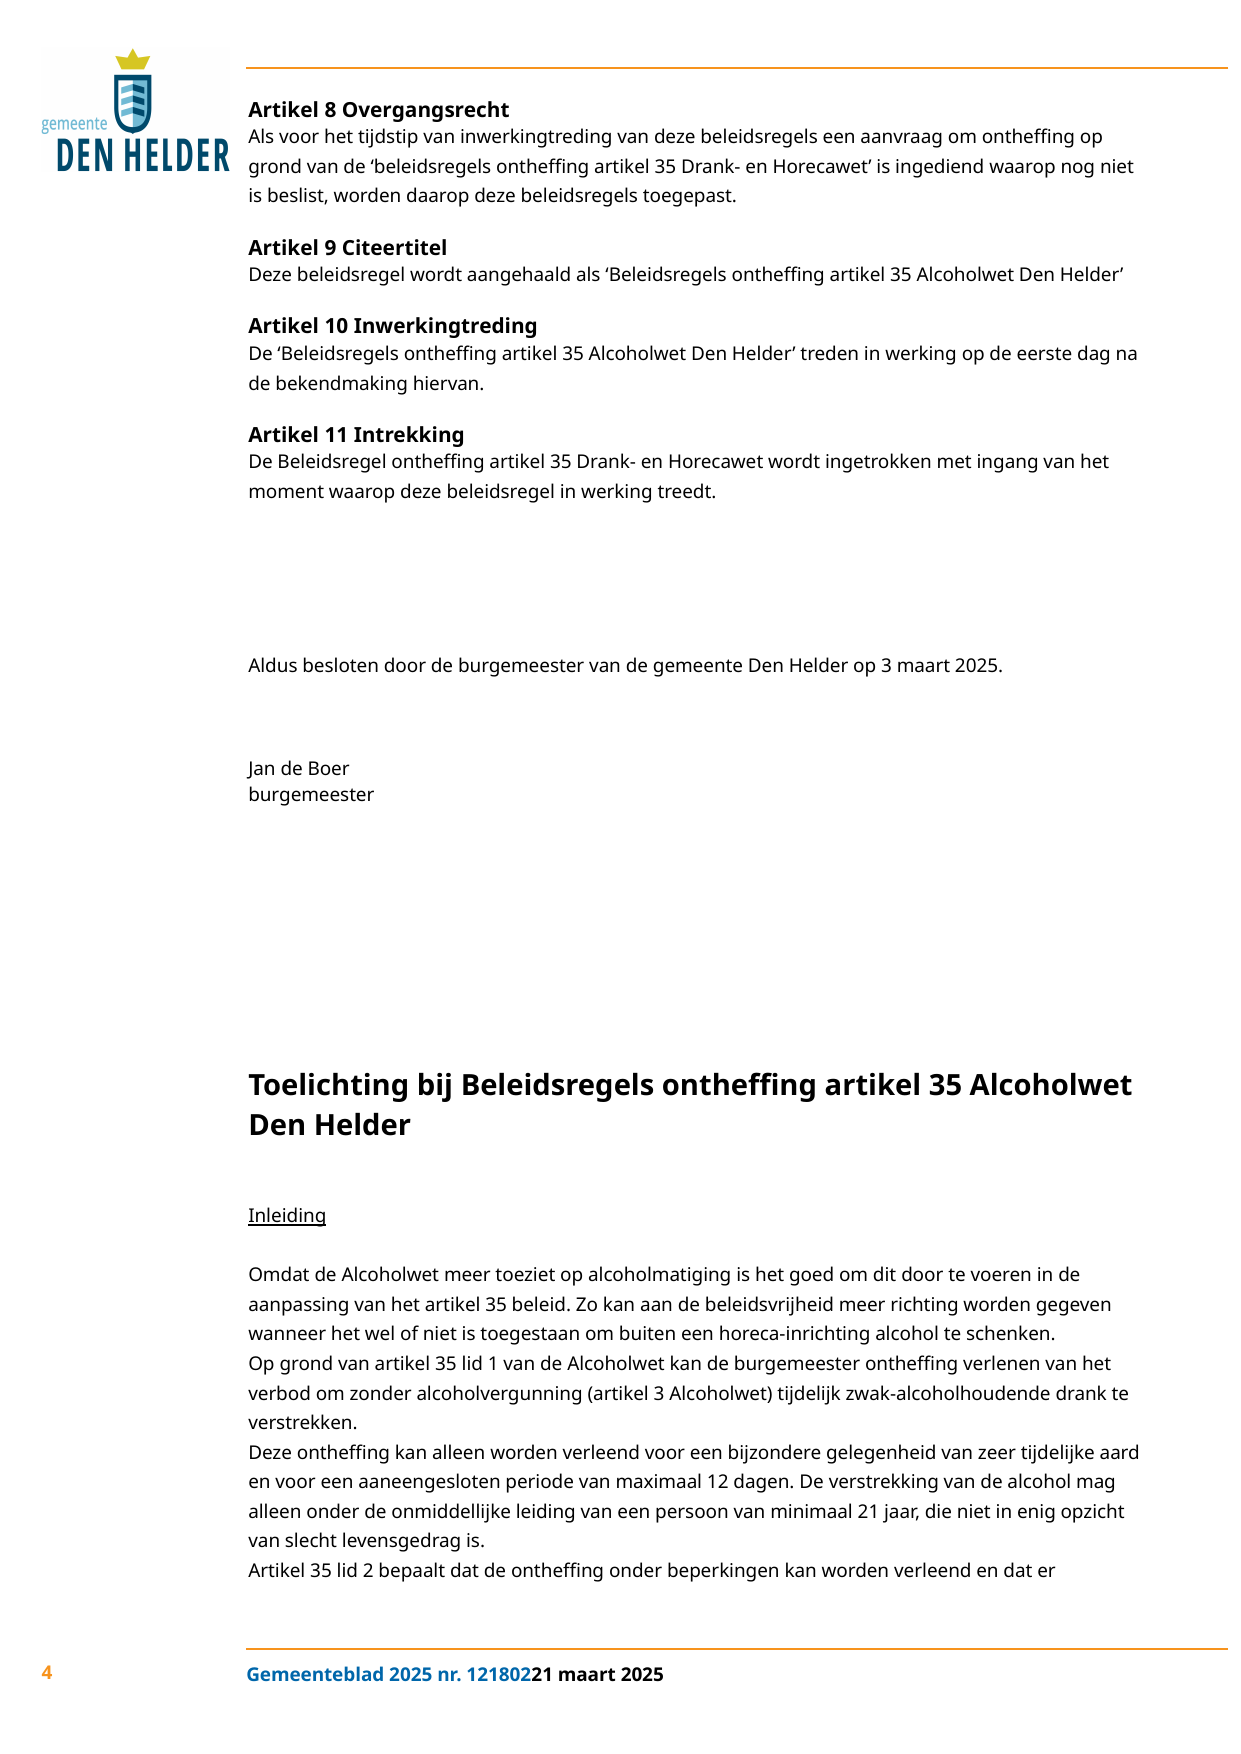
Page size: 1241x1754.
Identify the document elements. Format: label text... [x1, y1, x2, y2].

picture [130, 157, 135, 172]
text De ‘Beleidsregels ontheffing artikel 35 Alcoholwet Den Helder’ treden in werking op de eerste dag na de bekendmaking hiervan. [248, 340, 1152, 395]
picture [100, 154, 106, 172]
picture [63, 144, 68, 165]
text Als voor het tijdstip van inwerkingtreding van deze beleidsregels een aanvraag om ontheffing op grond van de ‘beleidsregels ontheffing artikel 35 Drank- en Horecawet’ is ingediend waarop nog niet is beslist, worden daarop deze beleidsregels toegepast. [248, 123, 1152, 208]
picture [182, 144, 187, 165]
text Jan de Boer [248, 755, 1152, 781]
text Artikel 11 Intrekking [248, 420, 1152, 448]
text Omdat de Alcoholwet meer toeziet op alcoholmatiging is het goed om dit door te voeren in de aanpassing van het artikel 35 beleid. Zo kan aan de beleidsvrijheid meer richting worden gegeven wanneer het wel of niet is toegestaan om buiten een horeca-inrichting alcohol te schenken. [248, 1261, 1152, 1346]
text Artikel 35 lid 2 bepaalt dat de ontheffing onder beperkingen kan worden verleend en dat er [248, 1557, 1152, 1583]
text Deze beleidsregel wordt aangehaald als ‘Beleidsregels ontheffing artikel 35 Alcoholwet Den Helder’ [248, 261, 1152, 287]
picture [41, 47, 231, 172]
picture [220, 160, 224, 172]
text Deze ontheffing kan alleen worden verleend voor een bijzondere gelegenheid van zeer tijdelijke aard en voor een aaneengesloten periode van maximaal 12 dagen. De verstrekking van de alcohol mag alleen onder de onmiddellijke leiding van een persoon van minimaal 21 jaar, die niet in enig opzicht van slecht levensgedrag is. [248, 1439, 1152, 1553]
text Artikel 9 Citeertitel [248, 233, 1152, 261]
text Artikel 8 Overgangsrecht [248, 95, 1152, 123]
text Op grond van artikel 35 lid 1 van de Alcoholwet kan de burgemeester ontheffing verlenen van het verbod om zonder alcoholvergunning (artikel 3 Alcoholwet) tijdelijk zwak-alcoholhoudende drank te verstrekken. [248, 1350, 1152, 1435]
text Toelichting bij Beleidsregels ontheffing artikel 35 Alcoholwet Den Helder [248, 1064, 1152, 1143]
text burgemeester [248, 781, 1152, 807]
text De Beleidsregel ontheffing artikel 35 Drank- en Horecawet wordt ingetrokken met ingang van het moment waarop deze beleidsregel in werking treedt. [248, 448, 1152, 504]
text Aldus besloten door de burgemeester van de gemeente Den Helder op 3 maart 2025. [248, 652, 1152, 678]
text Artikel 10 Inwerkingtreding [248, 312, 1152, 340]
text Inleiding [248, 1202, 1152, 1228]
